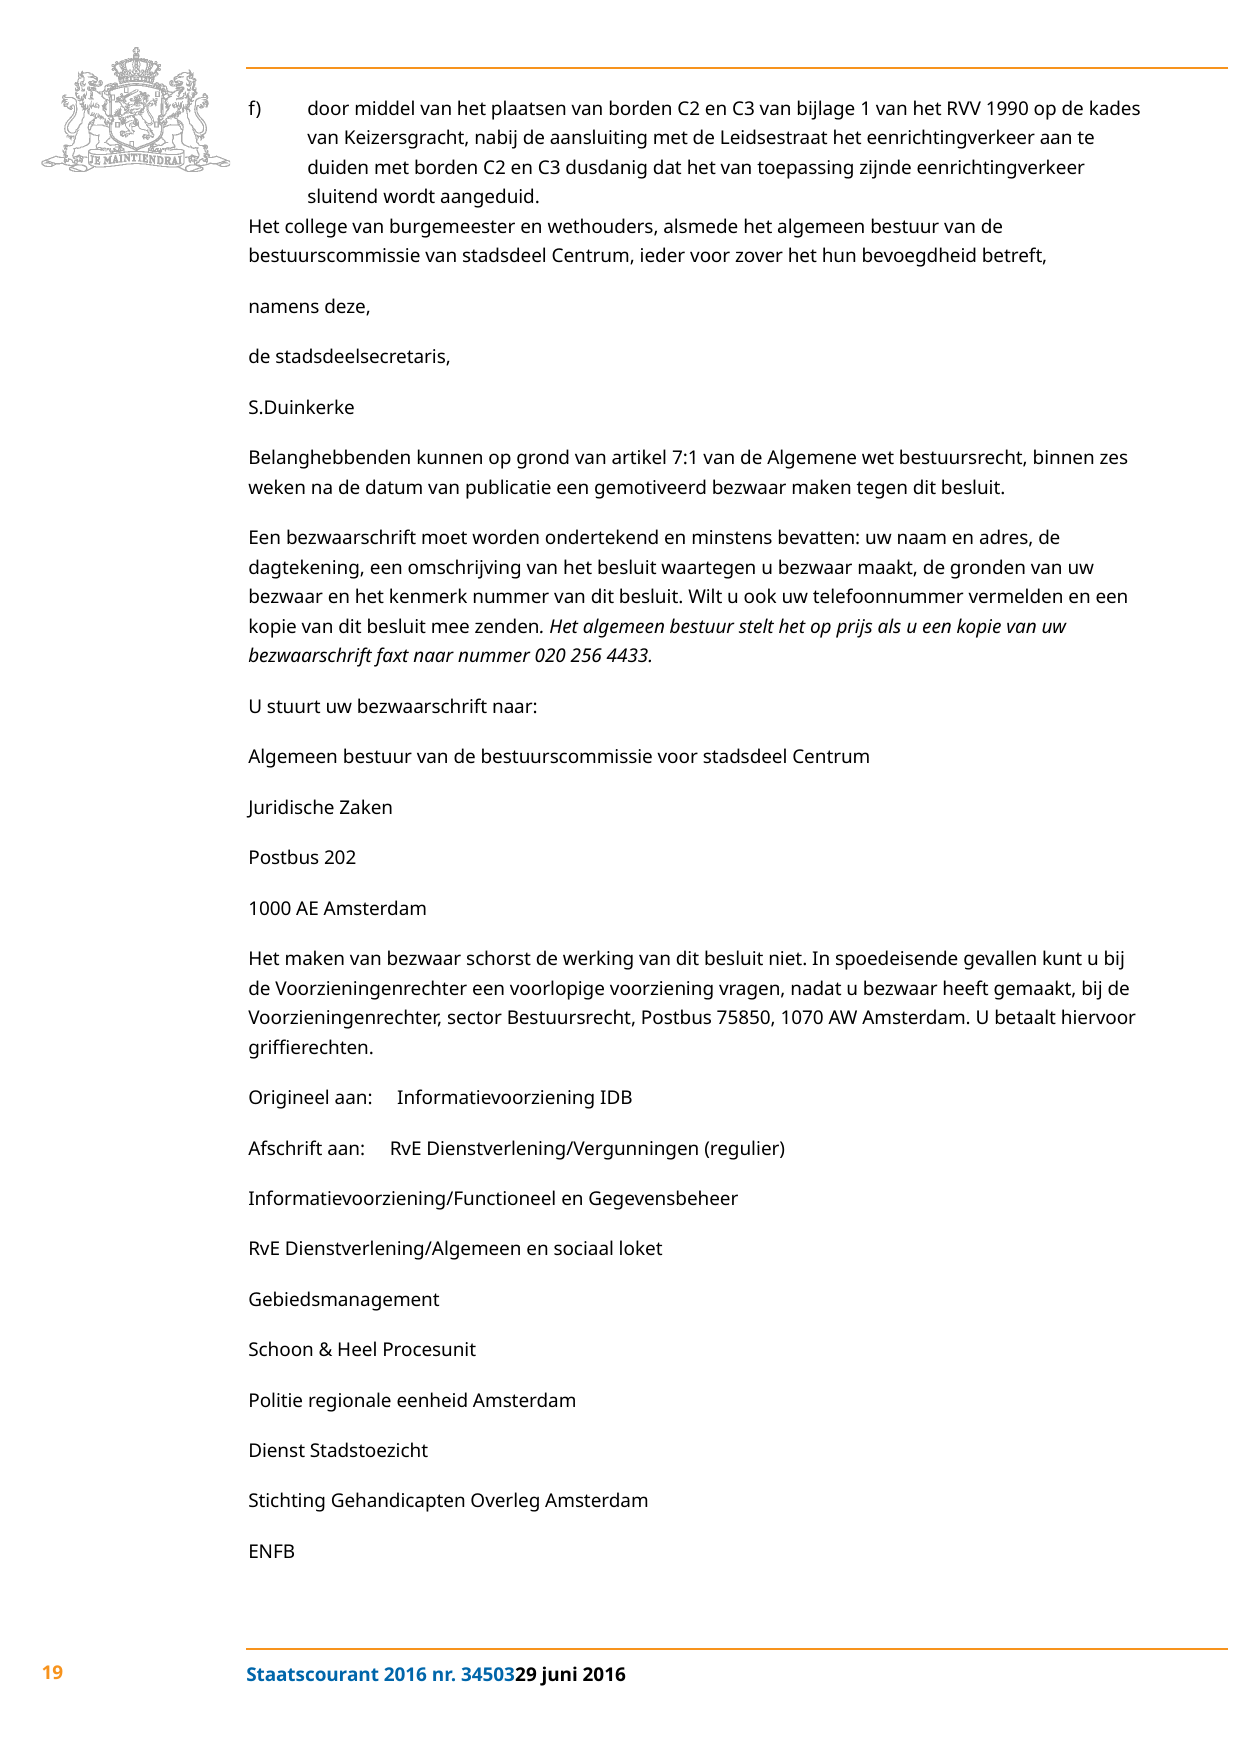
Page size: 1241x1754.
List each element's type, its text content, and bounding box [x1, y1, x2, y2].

text Schoon & Heel Procesunit [248, 1336, 1152, 1362]
text Origineel aan: Informatievoorziening IDB [248, 1084, 1152, 1110]
text Gebiedsmanagement [248, 1286, 1152, 1312]
text RvE Dienstverlening/Algemeen en sociaal loket [248, 1236, 1152, 1261]
text S.Duinkerke [248, 394, 1152, 420]
text de stadsdeelsecretaris, [248, 343, 1152, 369]
text Postbus 202 [248, 844, 1152, 870]
text Juridische Zaken [248, 794, 1152, 820]
text ENFB [248, 1538, 1152, 1564]
picture [41, 47, 231, 172]
text U stuurt uw bezwaarschrift naar: [248, 693, 1152, 719]
text Belanghebbenden kunnen op grond van artikel 7:1 van de Algemene wet bestuursrecht, binnen zes weken na de datum van publicatie een gemotiveerd bezwaar maken tegen dit besluit. [248, 444, 1152, 500]
text Het maken van bezwaar schorst de werking van dit besluit niet. In spoedeisende gevallen kunt u bij de Voorzieningenrechter een voorlopige voorziening vragen, nadat u bezwaar heeft gemaakt, bij de Voorzieningenrechter, sector Bestuursrecht, Postbus 75850, 1070 AW Amsterdam. U betaalt hiervoor griffierechten. [248, 945, 1152, 1060]
text Algemeen bestuur van de bestuurscommissie voor stadsdeel Centrum [248, 743, 1152, 769]
text Stichting Gehandicapten Overleg Amsterdam [248, 1488, 1152, 1513]
list door middel van het plaatsen van borden C2 en C3 van bijlage 1 van het RVV 1990 op de kades van Keizersgracht, nabij de aansluiting met de Leidsestraat het eenrichtingverkeer aan te duiden met borden C2 en C3 dusdanig dat het van toepassing zijnde eenrichtingverkeer sluitend wordt aangeduid. [248, 95, 1152, 209]
text Dienst Stadstoezicht [248, 1437, 1152, 1463]
text Informatievoorziening/Functioneel en Gegevensbeheer [248, 1185, 1152, 1211]
text Politie regionale eenheid Amsterdam [248, 1387, 1152, 1413]
text namens deze, [248, 293, 1152, 319]
text 1000 AE Amsterdam [248, 895, 1152, 921]
text Het college van burgemeester en wethouders, alsmede het algemeen bestuur van de bestuurscommissie van stadsdeel Centrum, ieder voor zover het hun bevoegdheid betreft, [248, 213, 1152, 268]
text Een bezwaarschrift moet worden ondertekend en minstens bevatten: uw naam en adres, de dagtekening, een omschrijving van het besluit waartegen u bezwaar maakt, de gronden van uw bezwaar en het kenmerk nummer van dit besluit. Wilt u ook uw telefoonnummer vermelden en een kopie van dit besluit mee zenden. Het algemeen bestuur stelt het op prijs als u een kopie van uw bezwaarschrift faxt naar nummer 020 256 4433. [248, 524, 1152, 668]
text Afschrift aan: RvE Dienstverlening/Vergunningen (regulier) [248, 1135, 1152, 1161]
